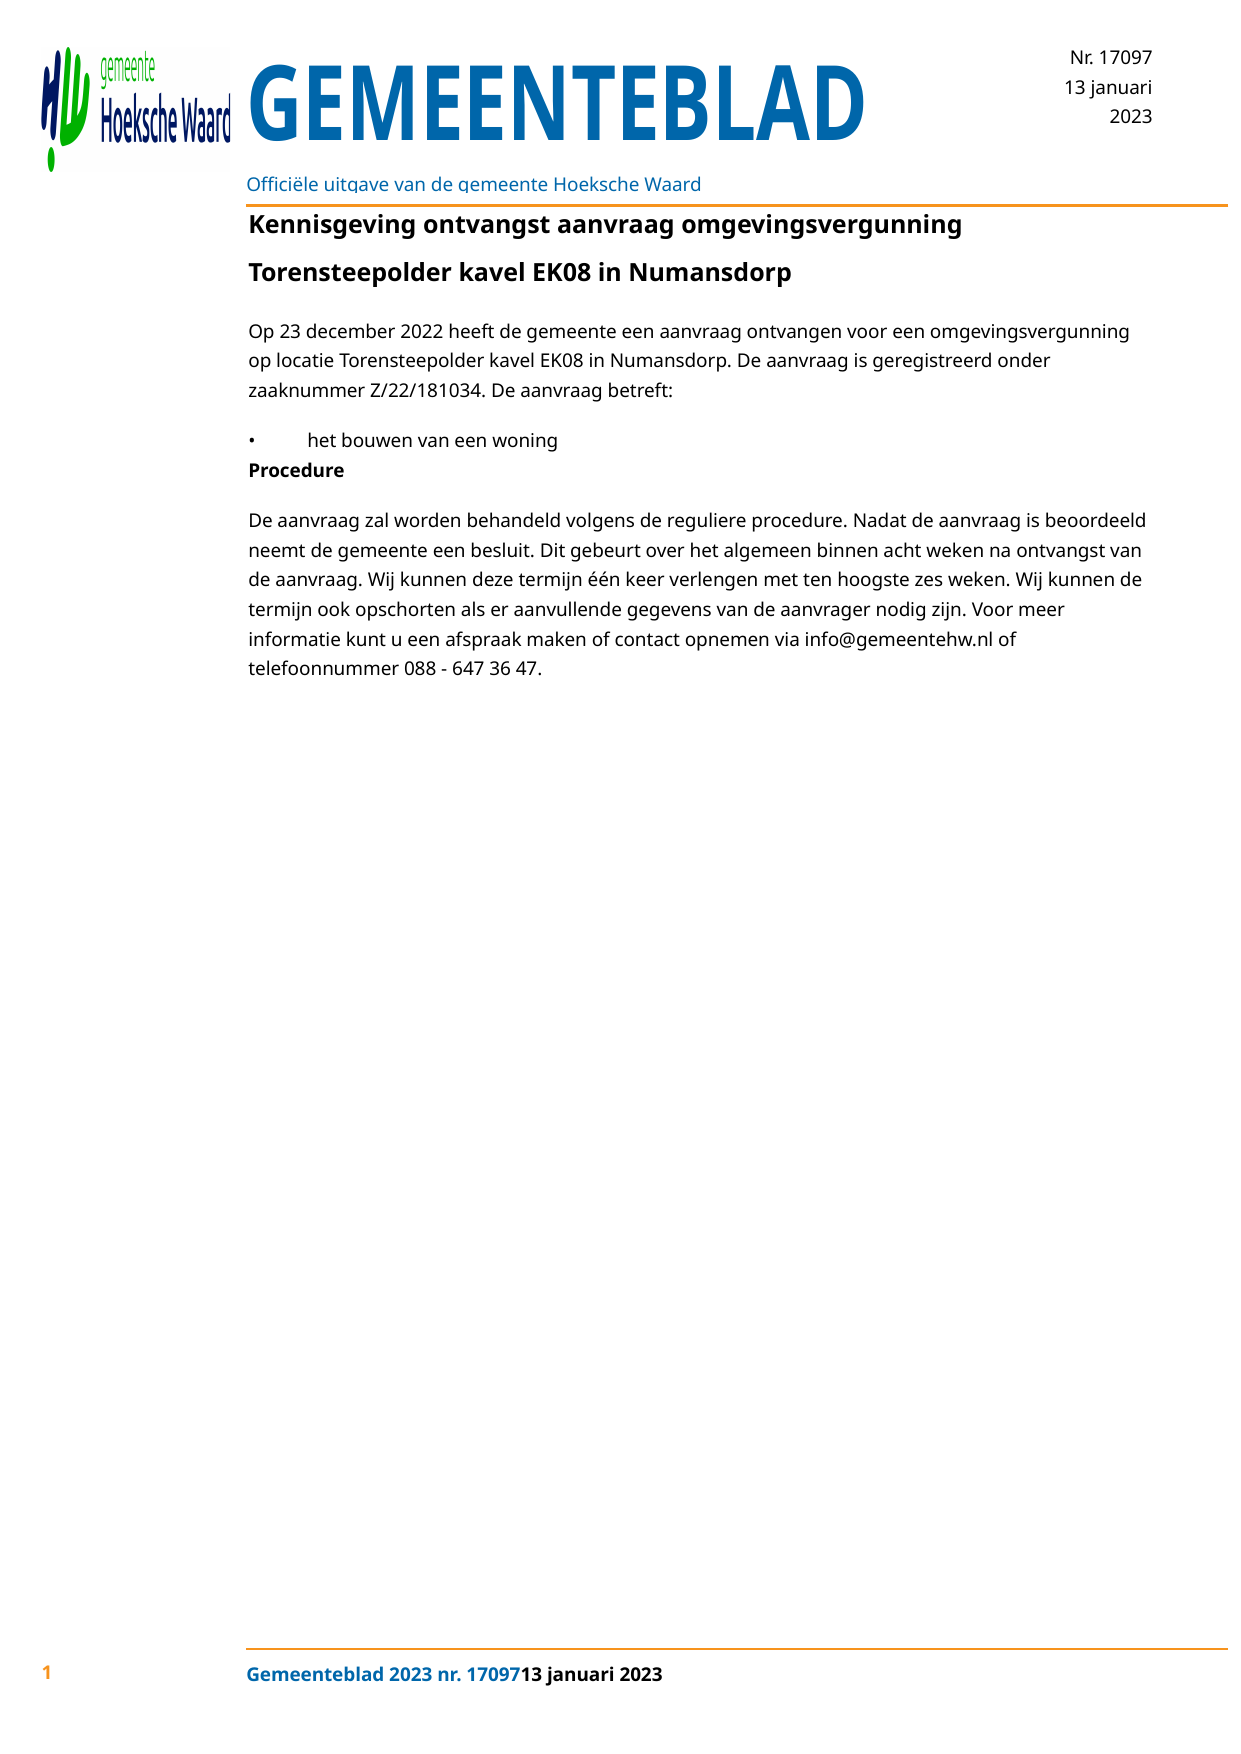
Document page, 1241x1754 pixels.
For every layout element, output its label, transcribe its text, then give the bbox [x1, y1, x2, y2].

text De aanvraag zal worden behandeld volgens de reguliere procedure. Nadat de aanvraag is beoordeeld neemt de gemeente een besluit. Dit gebeurt over het algemeen binnen acht weken na ontvangst van de aanvraag. Wij kunnen deze termijn één keer verlengen met ten hoogste zes weken. Wij kunnen de termijn ook opschorten als er aanvullende gegevens van de aanvrager nodig zijn. Voor meer informatie kunt u een afspraak maken of contact opnemen via info@gemeentehw.nl of telefoonnummer 088 - 647 36 47. [248, 507, 1152, 681]
picture [41, 47, 231, 172]
list het bouwen van een woning [248, 427, 1152, 453]
text Op 23 december 2022 heeft de gemeente een aanvraag ontvangen voor een omgevingsvergunning op locatie Torensteepolder kavel EK08 in Numansdorp. De aanvraag is geregistreerd onder zaaknummer Z/22/181034. De aanvraag betreft: [248, 318, 1152, 403]
text Procedure [248, 457, 1152, 483]
text Kennisgeving ontvangst aanvraag omgevingsvergunning Torensteepolder kavel EK08 in Numansdorp [248, 207, 1152, 288]
